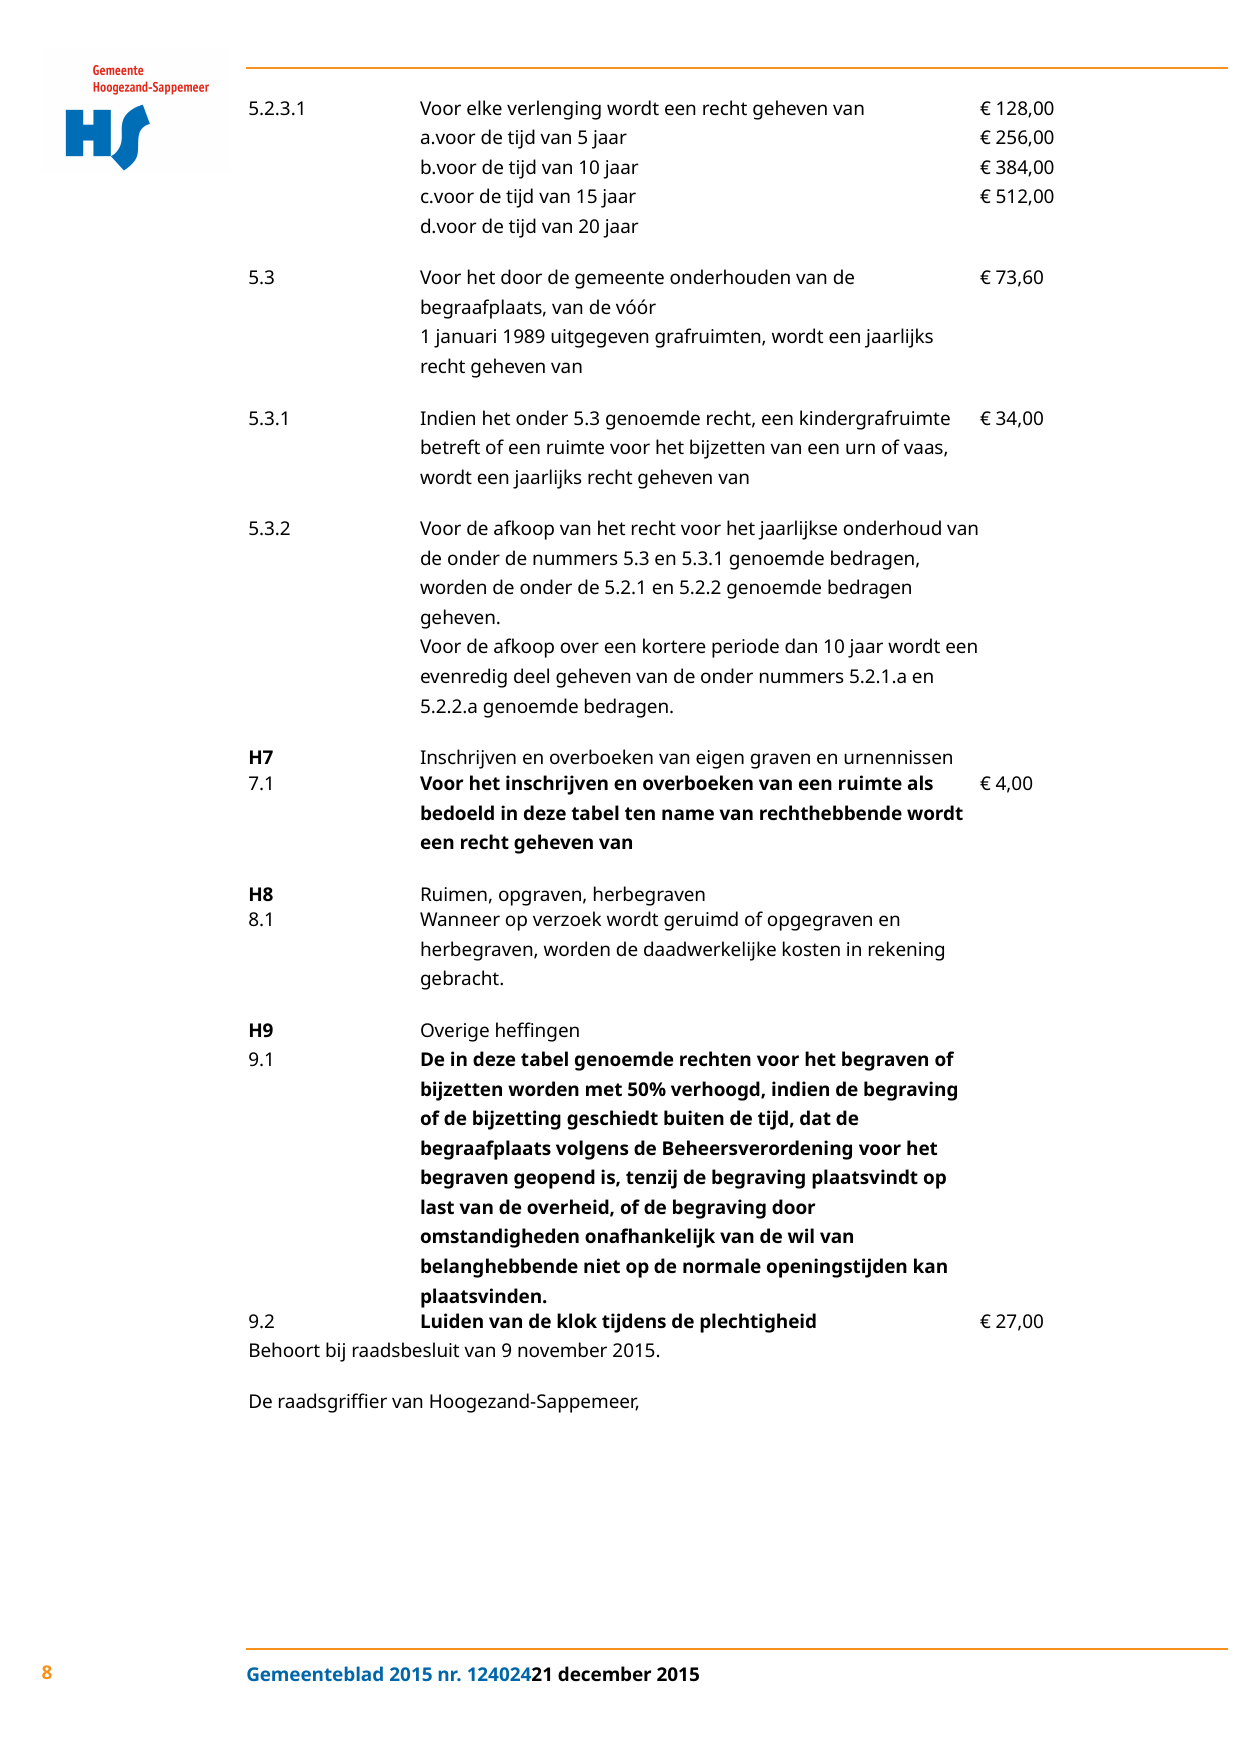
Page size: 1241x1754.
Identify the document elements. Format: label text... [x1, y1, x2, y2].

table_cell € 73,60 [980, 265, 1152, 379]
table_cell [420, 490, 980, 515]
table_header De in deze tabel genoemde rechten voor het begraven of bijzetten worden met 50% verhoogd, indien de begraving of de bijzetting geschiedt buiten de tijd, dat de begraafplaats volgens de Beheersverordening voor het begraven geopend is, tenzij de begraving plaatsvindt op last van de overheid, of de begraving door omstandigheden onafhankelijk van de wil van belanghebbende niet op de normale openingstijden kan plaatsvinden. [420, 1046, 980, 1308]
table_cell € 34,00 [980, 405, 1152, 490]
table_cell [980, 744, 1152, 770]
table_header 9.1 [248, 1046, 420, 1308]
table_cell 5.3 [248, 265, 420, 379]
table_cell Overige heffingen [420, 1017, 980, 1043]
table_cell [248, 855, 420, 881]
table_cell € 128,00 € 256,00 € 384,00 € 512,00 [980, 95, 1152, 239]
table_cell [980, 855, 1152, 881]
table_cell [980, 906, 1152, 991]
table_header [980, 1046, 1152, 1308]
table_cell € 27,00 [980, 1309, 1152, 1334]
table_cell [980, 881, 1152, 906]
table_cell Voor elke verlenging wordt een recht geheven van a.voor de tijd van 5 jaar b.voor de tijd van 10 jaar c.voor de tijd van 15 jaar d.voor de tijd van 20 jaar [420, 95, 980, 239]
table_cell Luiden van de klok tijdens de plechtigheid [420, 1309, 980, 1334]
table_cell [980, 991, 1152, 1017]
picture [41, 47, 231, 172]
table_cell 9.2 [248, 1309, 420, 1334]
table_cell Indien het onder 5.3 genoemde recht, een kindergrafruimte betreft of een ruimte voor het bijzetten van een urn of vaas, wordt een jaarlijks recht geheven van [420, 405, 980, 490]
table_cell [420, 719, 980, 744]
table_cell [980, 490, 1152, 515]
table_cell Voor het inschrijven en overboeken van een ruimte als bedoeld in deze tabel ten name van rechthebbende wordt een recht geheven van [420, 770, 980, 855]
table_cell H9 [248, 1017, 420, 1043]
table_cell [980, 1017, 1152, 1043]
table_cell H8 [248, 881, 420, 906]
table_cell [420, 239, 980, 264]
table_cell [248, 379, 420, 405]
table_cell Voor de afkoop van het recht voor het jaarlijkse onderhoud van de onder de nummers 5.3 en 5.3.1 genoemde bedragen, worden de onder de 5.2.1 en 5.2.2 genoemde bedragen geheven. Voor de afkoop over een kortere periode dan 10 jaar wordt een evenredig deel geheven van de onder nummers 5.2.1.a en 5.2.2.a genoemde bedragen. [420, 515, 980, 719]
text De raadsgriffier van Hoogezand-Sappemeer, [248, 1388, 1152, 1414]
table_cell Ruimen, opgraven, herbegraven [420, 881, 980, 906]
table_cell [980, 239, 1152, 264]
table_cell € 4,00 [980, 770, 1152, 855]
table_cell 8.1 [248, 906, 420, 991]
table_cell H7 [248, 744, 420, 770]
table_cell [980, 719, 1152, 744]
text Behoort bij raadsbesluit van 9 november 2015. [248, 1337, 1152, 1363]
table_cell [420, 855, 980, 881]
table_cell [248, 239, 420, 264]
table_cell Voor het door de gemeente onderhouden van de begraafplaats, van de vóór 1 januari 1989 uitgegeven grafruimten, wordt een jaarlijks recht geheven van [420, 265, 980, 379]
table_cell [248, 991, 420, 1017]
table_cell 5.2.3.1 [248, 95, 420, 239]
table_cell 5.3.2 [248, 515, 420, 719]
table_cell [980, 515, 1152, 719]
table_cell 5.3.1 [248, 405, 420, 490]
table_cell [420, 379, 980, 405]
table_cell [248, 719, 420, 744]
table_cell [248, 490, 420, 515]
table_cell Inschrijven en overboeken van eigen graven en urnennissen [420, 744, 980, 770]
table_cell Wanneer op verzoek wordt geruimd of opgegraven en herbegraven, worden de daadwerkelijke kosten in rekening gebracht. [420, 906, 980, 991]
table_cell [980, 379, 1152, 405]
table_cell [420, 991, 980, 1017]
table_cell 7.1 [248, 770, 420, 855]
